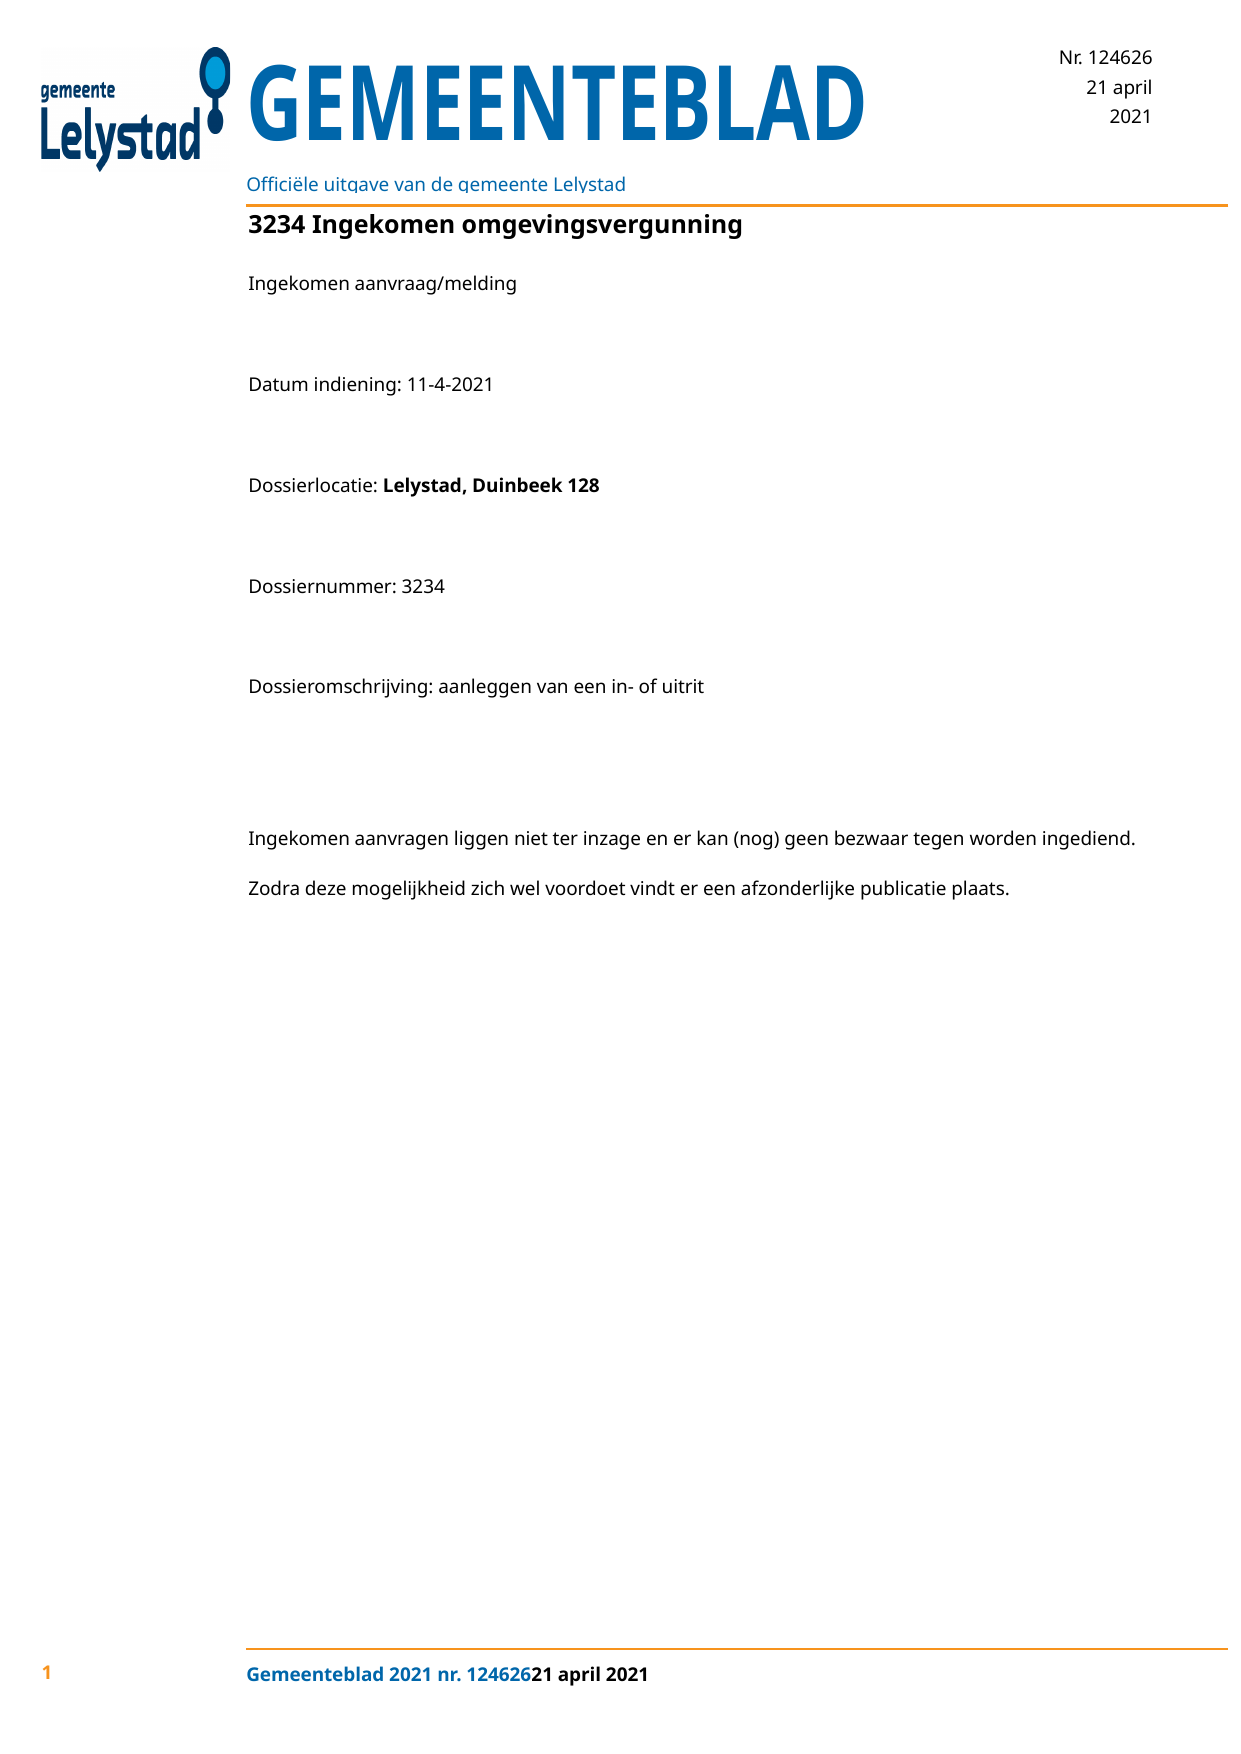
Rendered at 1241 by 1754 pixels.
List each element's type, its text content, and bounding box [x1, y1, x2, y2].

text Datum indiening: 11-4-2021 [248, 371, 1152, 397]
text Dossiernummer: 3234 [248, 573, 1152, 598]
text Zodra deze mogelijkheid zich wel voordoet vindt er een afzonderlijke publicatie plaats. [248, 875, 1152, 901]
text Dossierlocatie: Lelystad, Duinbeek 128 [248, 472, 1152, 498]
text Dossieromschrijving: aanleggen van een in- of uitrit [248, 674, 1152, 699]
picture [41, 47, 231, 172]
text 3234 Ingekomen omgevingsvergunning [248, 207, 1152, 241]
text Ingekomen aanvragen liggen niet ter inzage en er kan (nog) geen bezwaar tegen worden ingediend. [248, 825, 1152, 851]
text Ingekomen aanvraag/melding [248, 270, 1152, 296]
